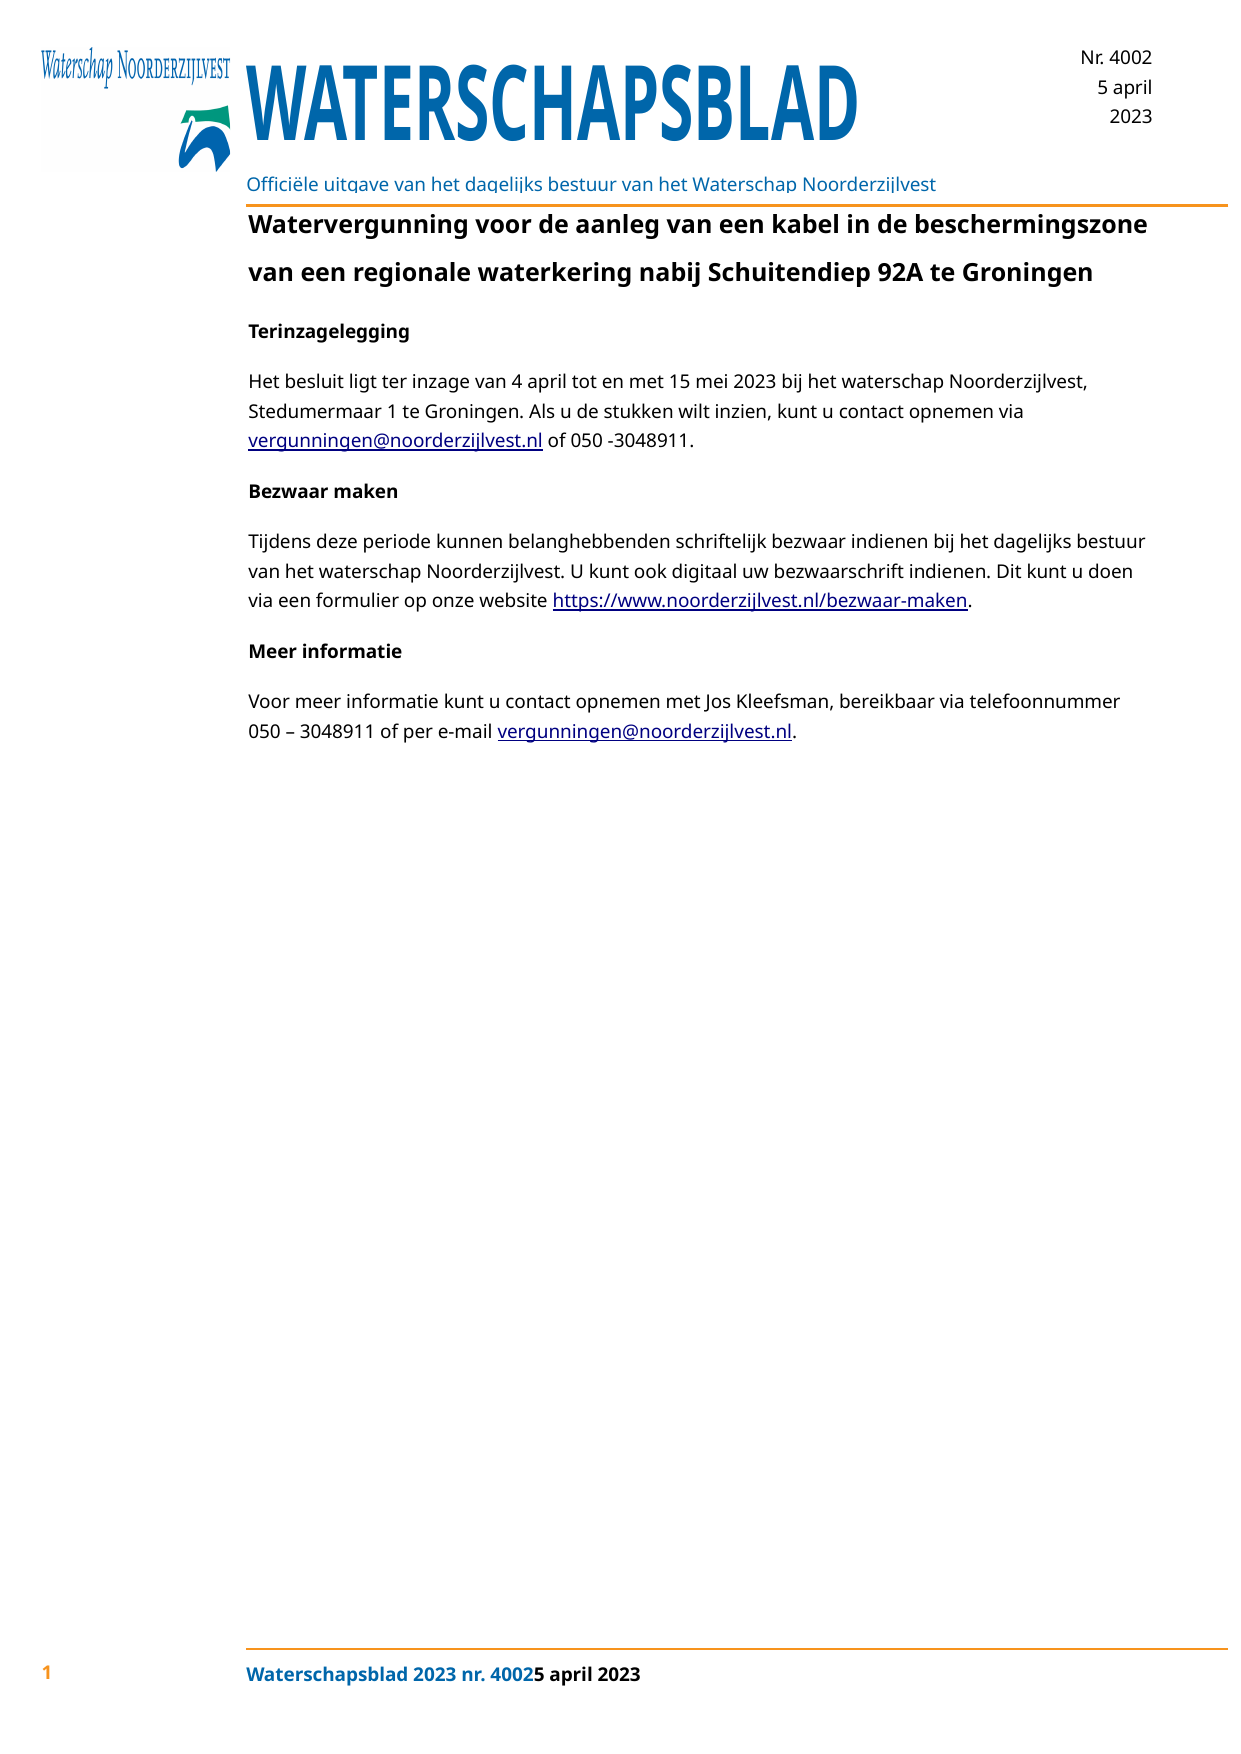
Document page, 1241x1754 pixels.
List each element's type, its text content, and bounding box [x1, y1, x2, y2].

text Watervergunning voor de aanleg van een kabel in de beschermingszone van een regionale waterkering nabij Schuitendiep 92A te Groningen [248, 207, 1152, 288]
text Het besluit ligt ter inzage van 4 april tot en met 15 mei 2023 bij het waterschap Noorderzijlvest, Stedumermaar 1 te Groningen. Als u de stukken wilt inzien, kunt u contact opnemen via vergunningen@noorderzijlvest.nl of 050 -3048911. [248, 368, 1152, 453]
text Tijdens deze periode kunnen belanghebbenden schriftelijk bezwaar indienen bij het dagelijks bestuur van het waterschap Noorderzijlvest. U kunt ook digitaal uw bezwaarschrift indienen. Dit kunt u doen via een formulier op onze website https://www.noorderzijlvest.nl/bezwaar-maken. [248, 528, 1152, 613]
text Terinzagelegging [248, 318, 1152, 344]
text Bezwaar maken [248, 478, 1152, 504]
text Meer informatie [248, 638, 1152, 664]
picture [41, 47, 231, 172]
text Voor meer informatie kunt u contact opnemen met Jos Kleefsman, bereikbaar via telefoonnummer 050 – 3048911 of per e-mail vergunningen@noorderzijlvest.nl. [248, 688, 1152, 744]
